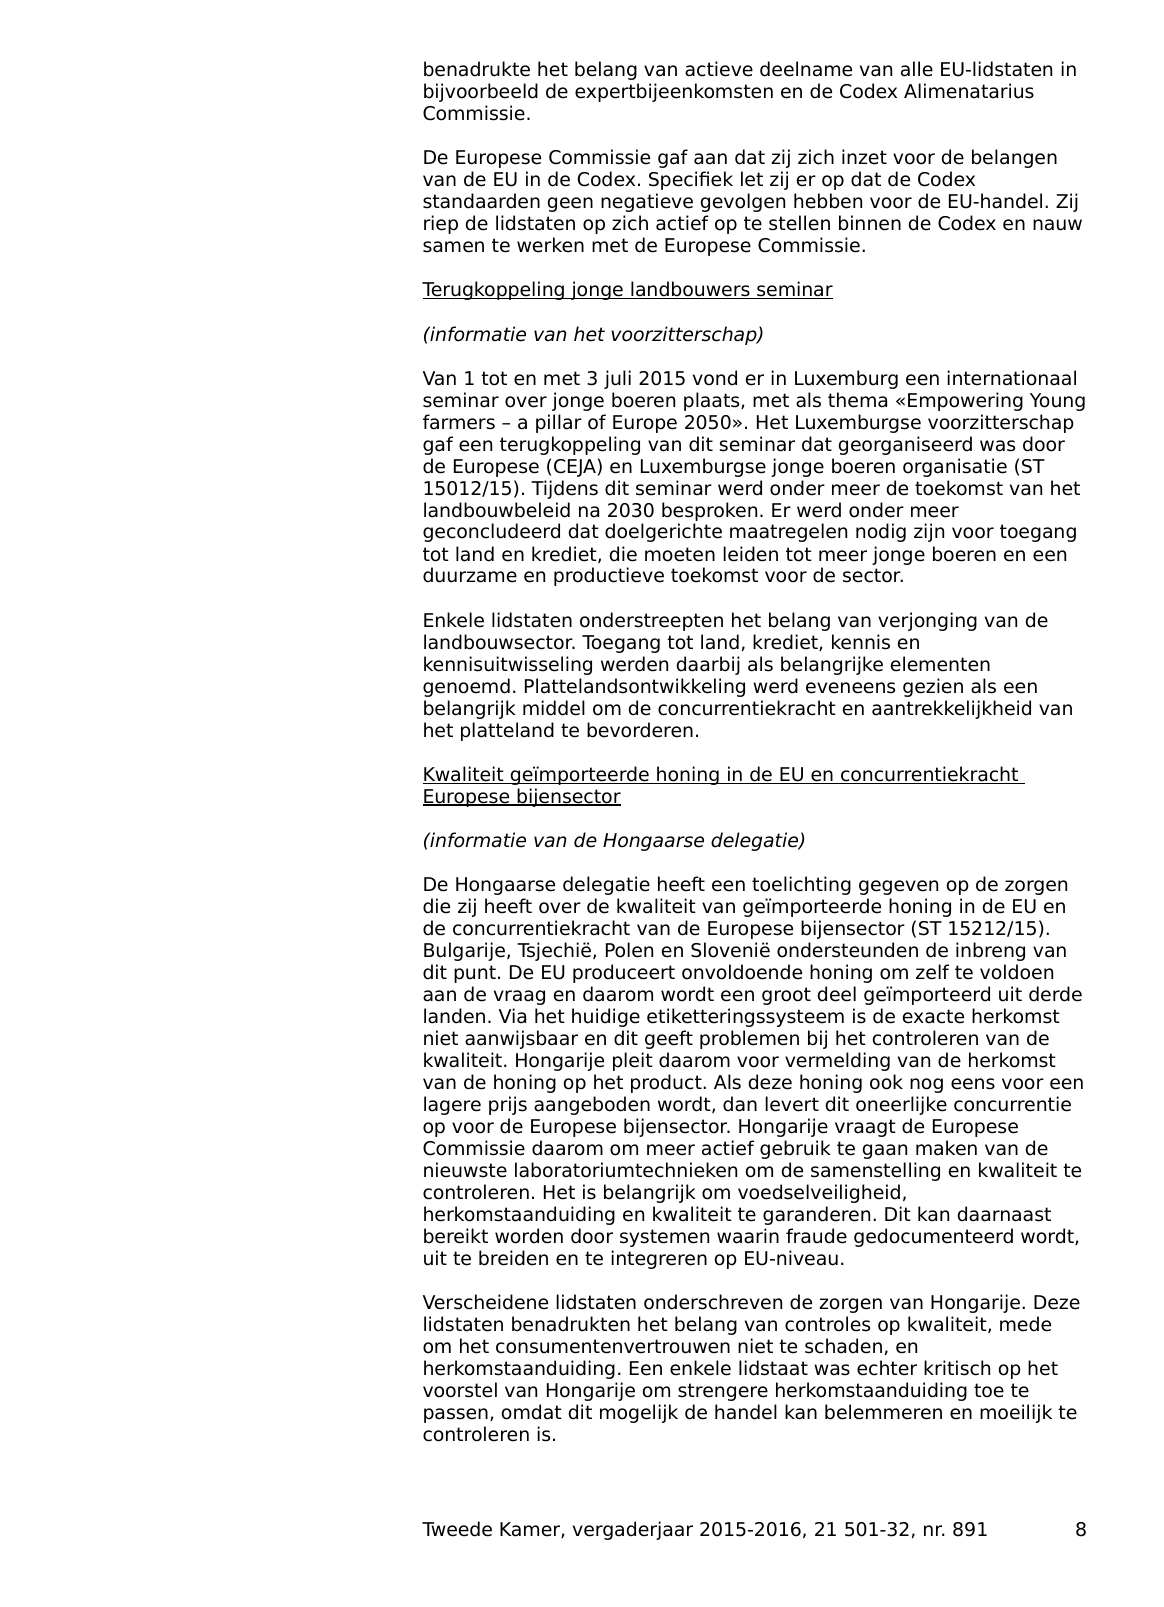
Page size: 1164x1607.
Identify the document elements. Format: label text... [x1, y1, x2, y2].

text (informatie van het voorzitterschap) [422, 323, 1087, 345]
text (informatie van de Hongaarse delegatie) [422, 830, 1087, 852]
text De Europese Commissie gaf aan dat zij zich inzet voor de belangen van de EU in de Codex. Specifiek let zij er op dat de Codex standaarden geen negatieve gevolgen hebben voor de EU-handel. Zij riep de lidstaten op zich actief op te stellen binnen de Codex en nauw samen te werken met de Europese Commissie. [422, 147, 1087, 257]
subtitle Terugkoppeling jonge landbouwers seminar [422, 279, 1087, 301]
subtitle Kwaliteit geïmporteerde honing in de EU en concurrentiekracht Europese bijensector [422, 764, 1087, 808]
text Van 1 tot en met 3 juli 2015 vond er in Luxemburg een internationaal seminar over jonge boeren plaats, met als thema «Empowering Young farmers – a pillar of Europe 2050». Het Luxemburgse voorzitterschap gaf een terugkoppeling van dit seminar dat georganiseerd was door de Europese (CEJA) en Luxemburgse jonge boeren organisatie (ST 15012/15). Tijdens dit seminar werd onder meer de toekomst van het landbouwbeleid na 2030 besproken. Er werd onder meer geconcludeerd dat doelgerichte maatregelen nodig zijn voor toegang tot land en krediet, die moeten leiden tot meer jonge boeren en een duurzame en productieve toekomst voor de sector. [422, 368, 1087, 587]
text Verscheidene lidstaten onderschreven de zorgen van Hongarije. Deze lidstaten benadrukten het belang van controles op kwaliteit, mede om het consumentenvertrouwen niet te schaden, en herkomstaanduiding. Een enkele lidstaat was echter kritisch op het voorstel van Hongarije om strengere herkomstaanduiding toe te passen, omdat dit mogelijk de handel kan belemmeren en moeilijk te controleren is. [422, 1292, 1087, 1446]
text Enkele lidstaten onderstreepten het belang van verjonging van de landbouwsector. Toegang tot land, krediet, kennis en kennisuitwisseling werden daarbij als belangrijke elementen genoemd. Plattelandsontwikkeling werd eveneens gezien als een belangrijk middel om de concurrentiekracht en aantrekkelijkheid van het platteland te bevorderen. [422, 609, 1087, 741]
text benadrukte het belang van actieve deelname van alle EU-lidstaten in bijvoorbeeld de expertbijeenkomsten en de Codex Alimenatarius Commissie. [422, 59, 1087, 125]
text De Hongaarse delegatie heeft een toelichting gegeven op de zorgen die zij heeft over de kwaliteit van geïmporteerde honing in de EU en de concurrentiekracht van de Europese bijensector (ST 15212/15). Bulgarije, Tsjechië, Polen en Slovenië ondersteunden de inbreng van dit punt. De EU produceert onvoldoende honing om zelf te voldoen aan de vraag en daarom wordt een groot deel geïmporteerd uit derde landen. Via het huidige etiketteringssysteem is de exacte herkomst niet aanwijsbaar en dit geeft problemen bij het controleren van de kwaliteit. Hongarije pleit daarom voor vermelding van de herkomst van de honing op het product. Als deze honing ook nog eens voor een lagere prijs aangeboden wordt, dan levert dit oneerlijke concurrentie op voor de Europese bijensector. Hongarije vraagt de Europese Commissie daarom om meer actief gebruik te gaan maken van de nieuwste laboratoriumtechnieken om de samenstelling en kwaliteit te controleren. Het is belangrijk om voedselveiligheid, herkomstaanduiding en kwaliteit te garanderen. Dit kan daarnaast bereikt worden door systemen waarin fraude gedocumenteerd wordt, uit te breiden en te integreren op EU-niveau. [422, 874, 1087, 1269]
